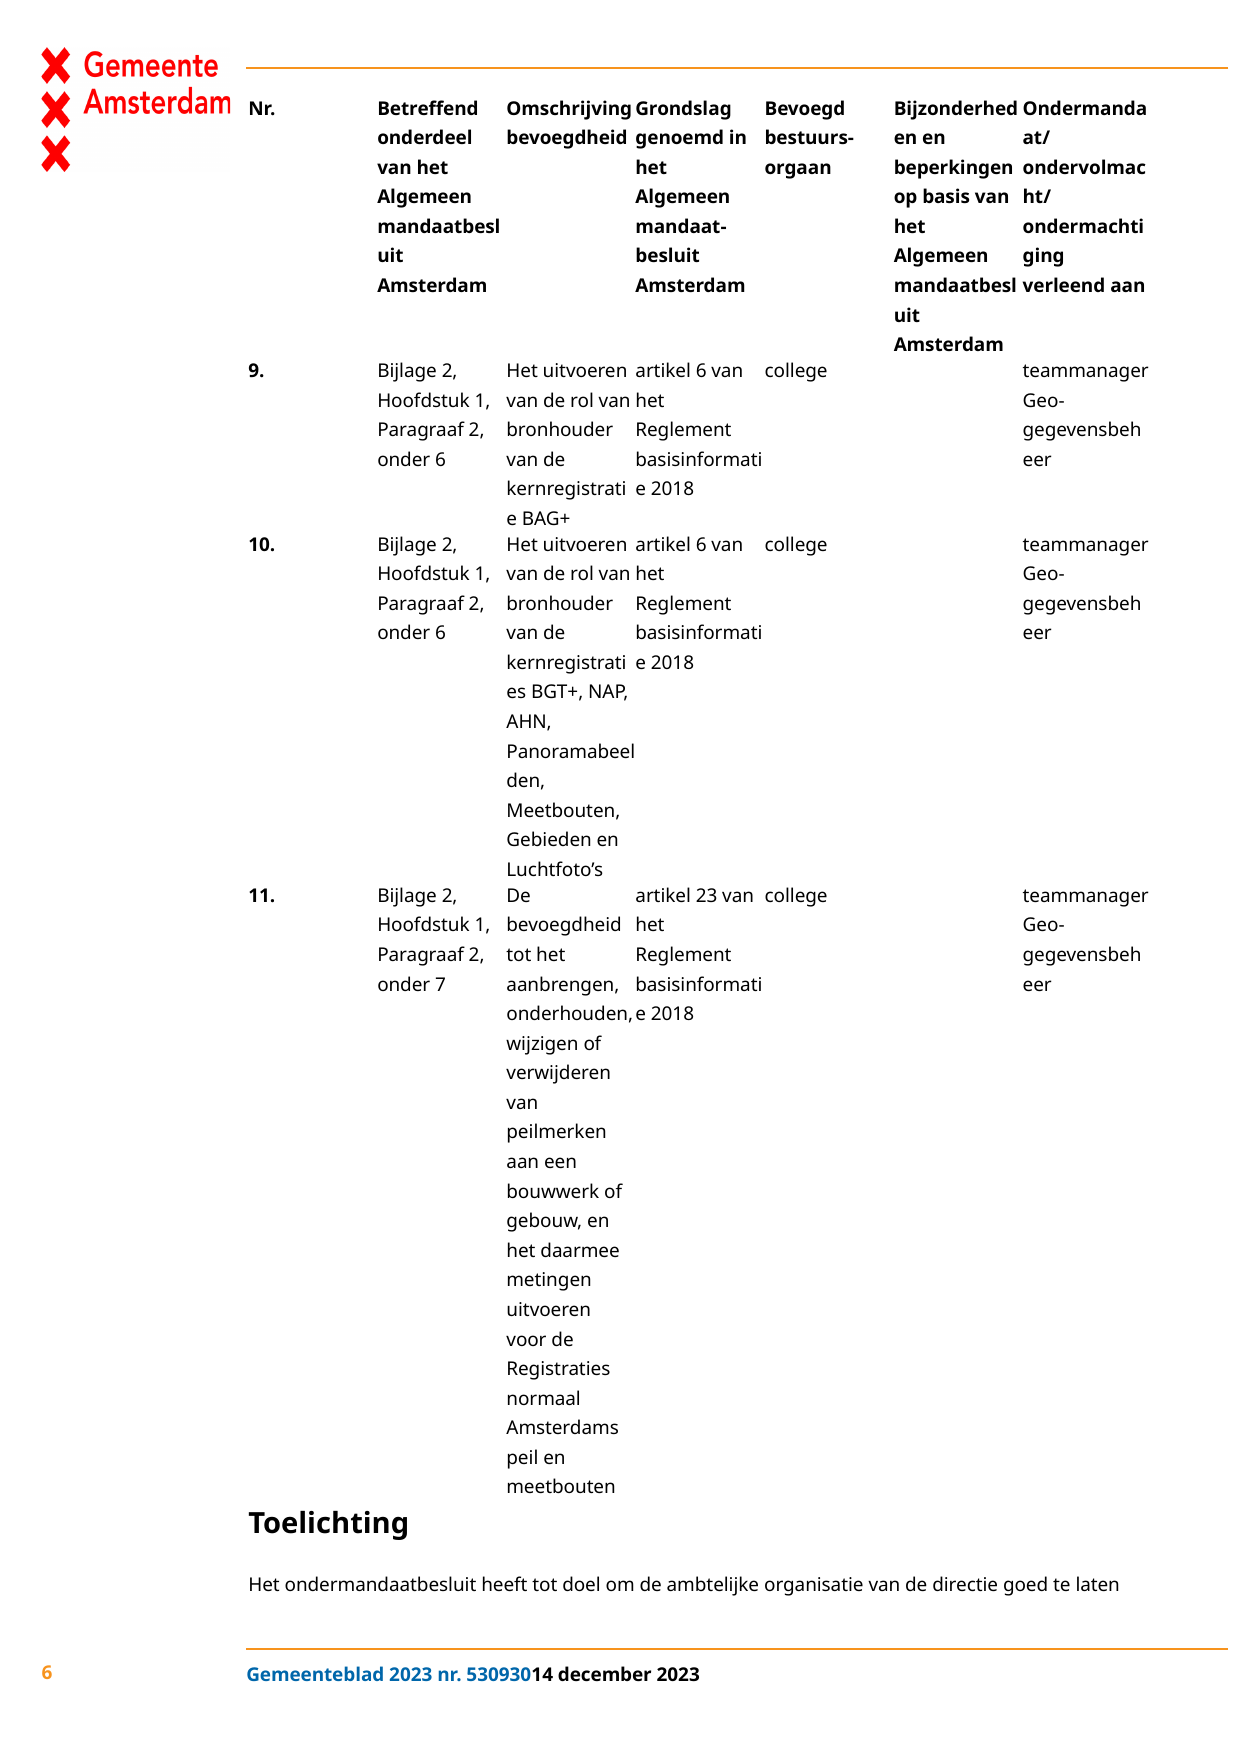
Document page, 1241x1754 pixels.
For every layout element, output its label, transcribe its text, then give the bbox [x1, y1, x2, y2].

table_cell artikel 23 van het Reglement basisinformatie 2018 [635, 882, 764, 1499]
table_header Ondermandaat/ ondervolmacht/ ondermachtiging verleend aan [1023, 95, 1152, 357]
table_header Grondslag genoemd in het Algemeen mandaat-besluit Amsterdam [635, 95, 764, 357]
table_cell 9. [248, 357, 377, 531]
table_cell [894, 531, 1022, 882]
table_cell 11. [248, 882, 377, 1499]
table_cell Het uitvoeren van de rol van bronhouder van de kernregistraties BGT+, NAP, AHN, Panoramabeelden, Meetbouten, Gebieden en Luchtfoto’s [506, 531, 635, 882]
text Toelichting [248, 1503, 1152, 1542]
table_cell artikel 6 van het Reglement basisinformatie 2018 [635, 357, 764, 531]
table_cell teammanager Geo-gegevensbeheer [1023, 882, 1152, 1499]
table_cell Het uitvoeren van de rol van bronhouder van de kernregistratie BAG+ [506, 357, 635, 531]
table_header Bevoegd bestuurs-orgaan [764, 95, 893, 357]
table_header Omschrijving bevoegdheid [506, 95, 635, 357]
table_cell [894, 882, 1022, 1499]
table_cell Bijlage 2, Hoofdstuk 1, Paragraaf 2, onder 7 [377, 882, 506, 1499]
picture [41, 47, 231, 172]
table_cell Bijlage 2, Hoofdstuk 1, Paragraaf 2, onder 6 [377, 531, 506, 882]
table_cell college [764, 531, 893, 882]
table_cell teammanager Geo-gegevensbeheer [1023, 531, 1152, 882]
table_cell college [764, 357, 893, 531]
table_header Betreffend onderdeel van het Algemeen mandaatbesluit Amsterdam [377, 95, 506, 357]
table_cell college [764, 882, 893, 1499]
table_cell De bevoegdheid tot het aanbrengen, onderhouden, wijzigen of verwijderen van peilmerken aan een bouwwerk of gebouw, en het daarmee metingen uitvoeren voor de Registraties normaal Amsterdams peil en meetbouten [506, 882, 635, 1499]
table_header Bijzonderheden en beperkingen op basis van het Algemeen mandaatbesluit Amsterdam [894, 95, 1022, 357]
table_cell 10. [248, 531, 377, 882]
table_cell teammanager Geo-gegevensbeheer [1023, 357, 1152, 531]
text Het ondermandaatbesluit heeft tot doel om de ambtelijke organisatie van de directie goed te laten [248, 1571, 1152, 1597]
table_cell artikel 6 van het Reglement basisinformatie 2018 [635, 531, 764, 882]
table_header Nr. [248, 95, 377, 357]
table_cell [894, 357, 1022, 531]
table_cell Bijlage 2, Hoofdstuk 1, Paragraaf 2, onder 6 [377, 357, 506, 531]
